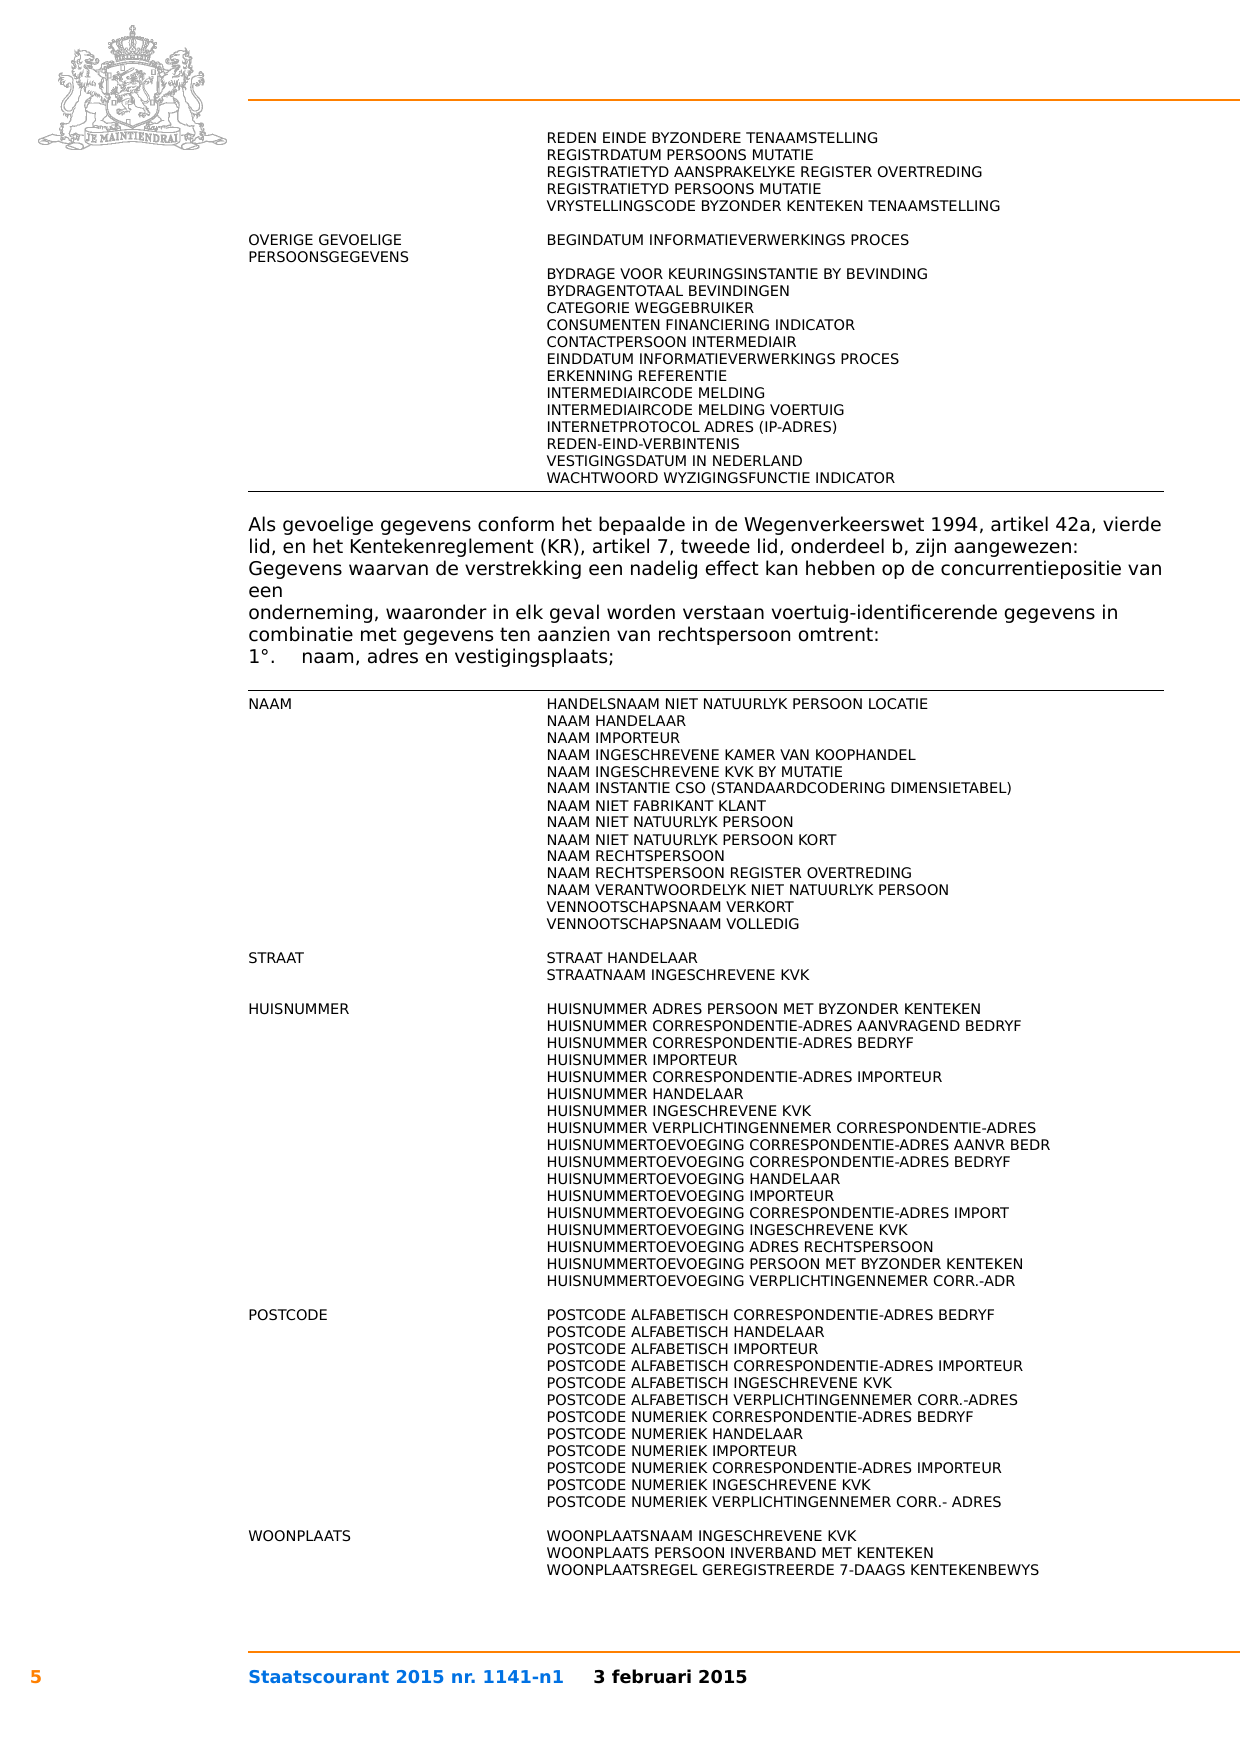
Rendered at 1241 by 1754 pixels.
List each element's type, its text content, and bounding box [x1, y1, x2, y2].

table_cell POSTCODE ALFABETISCH VERPLICHTINGENNEMER CORR.-ADRES [541, 1392, 1163, 1409]
table_cell REDEN EINDE BYZONDERE TENAAMSTELLING [541, 130, 1163, 147]
table_cell [248, 1239, 541, 1256]
table_cell [248, 419, 541, 436]
table_cell [248, 1392, 541, 1409]
table_cell POSTCODE ALFABETISCH HANDELAAR [541, 1324, 1163, 1341]
table_cell CONTACTPERSOON INTERMEDIAIR [541, 334, 1163, 351]
table_cell [248, 385, 541, 402]
table_cell POSTCODE NUMERIEK VERPLICHTINGENNEMER CORR.- ADRES [541, 1494, 1163, 1511]
table_cell NAAM INSTANTIE CSO (STANDAARDCODERING DIMENSIETABEL) [541, 780, 1163, 797]
table_cell VRYSTELLINGSCODE BYZONDER KENTEKEN TENAAMSTELLING [541, 198, 1163, 215]
table_cell [248, 1358, 541, 1375]
picture [38, 25, 227, 150]
table_cell [248, 215, 1163, 232]
table_cell [248, 1052, 541, 1069]
table_cell HUISNUMMER IMPORTEUR [541, 1052, 1163, 1069]
table_cell [248, 1154, 541, 1171]
table_cell STRAAT [248, 950, 541, 967]
table_cell HUISNUMMER HANDELAAR [541, 1086, 1163, 1103]
table_cell WOONPLAATS [248, 1528, 541, 1544]
table_cell WOONPLAATS PERSOON INVERBAND MET KENTEKEN [541, 1545, 1163, 1561]
table_cell CONSUMENTEN FINANCIERING INDICATOR [541, 317, 1163, 334]
table_cell HUISNUMMER VERPLICHTINGENNEMER CORRESPONDENTIE-ADRES [541, 1120, 1163, 1137]
table_cell WACHTWOORD WYZIGINGSFUNCTIE INDICATOR [541, 470, 1163, 491]
table_cell HUISNUMMERTOEVOEGING INGESCHREVENE KVK [541, 1222, 1163, 1239]
table_cell [248, 764, 541, 780]
table_cell REDEN-EIND-VERBINTENIS [541, 436, 1163, 452]
table_cell EINDDATUM INFORMATIEVERWERKINGS PROCES [541, 351, 1163, 368]
table_cell INTERMEDIAIRCODE MELDING [541, 385, 1163, 402]
table_cell WOONPLAATSNAAM INGESCHREVENE KVK [541, 1528, 1163, 1544]
table_cell [248, 334, 541, 351]
table_cell HUISNUMMERTOEVOEGING VERPLICHTINGENNEMER CORR.-ADR [541, 1273, 1163, 1290]
table_cell [248, 1273, 541, 1290]
table_cell STRAATNAAM INGESCHREVENE KVK [541, 967, 1163, 984]
table_cell HUISNUMMER CORRESPONDENTIE-ADRES BEDRYF [541, 1035, 1163, 1052]
table_cell REGISTRATIETYD PERSOONS MUTATIE [541, 181, 1163, 198]
table_cell [248, 1409, 541, 1426]
table_cell [248, 1171, 541, 1188]
table_cell [248, 1477, 541, 1493]
table_cell HUISNUMMER ADRES PERSOON MET BYZONDER KENTEKEN [541, 1001, 1163, 1018]
table_cell POSTCODE ALFABETISCH INGESCHREVENE KVK [541, 1375, 1163, 1392]
table_cell VENNOOTSCHAPSNAAM VERKORT [541, 899, 1163, 916]
table_cell POSTCODE NUMERIEK IMPORTEUR [541, 1443, 1163, 1459]
table_cell HUISNUMMER [248, 1001, 541, 1018]
text Gegevens waarvan de verstrekking een nadelig effect kan hebben op de concurrentiepositie van een [248, 558, 1163, 602]
table_cell [248, 713, 541, 729]
table_cell [248, 283, 541, 300]
table_cell [248, 730, 541, 746]
text 1°. naam, adres en vestigingsplaats; [248, 646, 1163, 668]
table_cell [248, 848, 541, 865]
table_cell [248, 1035, 541, 1052]
table_cell [248, 317, 541, 334]
table_cell POSTCODE NUMERIEK HANDELAAR [541, 1426, 1163, 1443]
table_cell BEGINDATUM INFORMATIEVERWERKINGS PROCES [541, 232, 1163, 266]
table_cell [248, 1290, 1163, 1307]
table_cell [248, 916, 541, 933]
table_cell [248, 402, 541, 418]
table_cell HUISNUMMERTOEVOEGING ADRES RECHTSPERSOON [541, 1239, 1163, 1256]
table_cell INTERMEDIAIRCODE MELDING VOERTUIG [541, 402, 1163, 418]
table_cell [248, 967, 541, 984]
table_cell POSTCODE [248, 1307, 541, 1324]
table_cell [248, 746, 541, 763]
table_cell [248, 1511, 1163, 1527]
table_cell [248, 798, 541, 814]
table_cell HUISNUMMERTOEVOEGING CORRESPONDENTIE-ADRES BEDRYF [541, 1154, 1163, 1171]
table_cell [248, 1494, 541, 1511]
table_cell NAAM INGESCHREVENE KVK BY MUTATIE [541, 764, 1163, 780]
table_cell [248, 1137, 541, 1154]
table_cell [248, 453, 541, 469]
table_cell OVERIGE GEVOELIGE PERSOONSGEGEVENS [248, 232, 541, 266]
table_cell [248, 470, 541, 491]
table_cell [248, 1086, 541, 1103]
table_cell CATEGORIE WEGGEBRUIKER [541, 300, 1163, 317]
table_cell POSTCODE ALFABETISCH IMPORTEUR [541, 1341, 1163, 1358]
table_cell NAAM IMPORTEUR [541, 730, 1163, 746]
table_cell [248, 164, 541, 181]
table_cell POSTCODE ALFABETISCH CORRESPONDENTIE-ADRES IMPORTEUR [541, 1358, 1163, 1375]
table_cell BYDRAGE VOOR KEURINGSINSTANTIE BY BEVINDING [541, 266, 1163, 283]
table_cell HUISNUMMERTOEVOEGING CORRESPONDENTIE-ADRES AANVR BEDR [541, 1137, 1163, 1154]
table_cell [248, 1561, 541, 1578]
table_cell HUISNUMMER INGESCHREVENE KVK [541, 1103, 1163, 1120]
table_cell [248, 814, 541, 831]
table_cell [248, 882, 541, 899]
table_cell [248, 130, 541, 147]
table_cell HUISNUMMER CORRESPONDENTIE-ADRES IMPORTEUR [541, 1069, 1163, 1086]
table_cell POSTCODE NUMERIEK CORRESPONDENTIE-ADRES BEDRYF [541, 1409, 1163, 1426]
table_cell [248, 933, 1163, 950]
table_cell [248, 1341, 541, 1358]
table_cell [248, 1460, 541, 1477]
table_cell ERKENNING REFERENTIE [541, 368, 1163, 384]
table_header NAAM [248, 691, 541, 712]
table_cell [248, 831, 541, 848]
table_cell VESTIGINGSDATUM IN NEDERLAND [541, 453, 1163, 469]
table_cell POSTCODE NUMERIEK INGESCHREVENE KVK [541, 1477, 1163, 1493]
table_cell [248, 1205, 541, 1222]
table_header HANDELSNAAM NIET NATUURLYK PERSOON LOCATIE [541, 691, 1163, 712]
table_cell [248, 351, 541, 368]
table_cell NAAM HANDELAAR [541, 713, 1163, 729]
table_cell NAAM NIET NATUURLYK PERSOON KORT [541, 831, 1163, 848]
table_cell NAAM INGESCHREVENE KAMER VAN KOOPHANDEL [541, 746, 1163, 763]
text Als gevoelige gegevens conform het bepaalde in de Wegenverkeerswet 1994, artikel 42a, vierde lid, en het Kentekenreglement (KR), artikel 7, tweede lid, onderdeel b, zijn aangewezen: [248, 514, 1163, 558]
table_cell POSTCODE ALFABETISCH CORRESPONDENTIE-ADRES BEDRYF [541, 1307, 1163, 1324]
table_cell NAAM NIET FABRIKANT KLANT [541, 798, 1163, 814]
table_cell [248, 436, 541, 452]
table_cell [248, 1375, 541, 1392]
table_cell HUISNUMMERTOEVOEGING CORRESPONDENTIE-ADRES IMPORT [541, 1205, 1163, 1222]
table_cell [248, 181, 541, 198]
table_cell [248, 780, 541, 797]
table_cell POSTCODE NUMERIEK CORRESPONDENTIE-ADRES IMPORTEUR [541, 1460, 1163, 1477]
table_cell NAAM RECHTSPERSOON REGISTER OVERTREDING [541, 865, 1163, 882]
table_cell [248, 1018, 541, 1035]
table_cell [248, 1324, 541, 1341]
table_cell NAAM VERANTWOORDELYK NIET NATUURLYK PERSOON [541, 882, 1163, 899]
table_cell [248, 1545, 541, 1561]
table_cell HUISNUMMERTOEVOEGING IMPORTEUR [541, 1188, 1163, 1205]
table_cell [248, 266, 541, 283]
table_cell [248, 1426, 541, 1443]
table_cell HUISNUMMERTOEVOEGING HANDELAAR [541, 1171, 1163, 1188]
table_cell [248, 147, 541, 164]
table_cell INTERNETPROTOCOL ADRES (IP-ADRES) [541, 419, 1163, 436]
table_cell [248, 984, 1163, 1001]
table_cell [248, 1256, 541, 1273]
table_cell REGISTRDATUM PERSOONS MUTATIE [541, 147, 1163, 164]
table_cell NAAM RECHTSPERSOON [541, 848, 1163, 865]
table_cell VENNOOTSCHAPSNAAM VOLLEDIG [541, 916, 1163, 933]
table_cell REGISTRATIETYD AANSPRAKELYKE REGISTER OVERTREDING [541, 164, 1163, 181]
table_cell STRAAT HANDELAAR [541, 950, 1163, 967]
table_cell [248, 198, 541, 215]
table_cell [248, 1188, 541, 1205]
table_cell [248, 1120, 541, 1137]
table_cell HUISNUMMERTOEVOEGING PERSOON MET BYZONDER KENTEKEN [541, 1256, 1163, 1273]
table_cell [248, 300, 541, 317]
table_cell BYDRAGENTOTAAL BEVINDINGEN [541, 283, 1163, 300]
table_cell [248, 1103, 541, 1120]
table_cell HUISNUMMER CORRESPONDENTIE-ADRES AANVRAGEND BEDRYF [541, 1018, 1163, 1035]
table_cell [248, 1579, 1163, 1595]
table_cell WOONPLAATSREGEL GEREGISTREERDE 7-DAAGS KENTEKENBEWYS [541, 1561, 1163, 1578]
table_cell [248, 899, 541, 916]
table_cell [248, 1443, 541, 1459]
table_cell [248, 1069, 541, 1086]
table_cell [248, 865, 541, 882]
table_cell [248, 1222, 541, 1239]
text onderneming, waaronder in elk geval worden verstaan voertuig-identificerende gegevens in combinatie met gegevens ten aanzien van rechtspersoon omtrent: [248, 602, 1163, 646]
table_cell [248, 368, 541, 384]
table_cell NAAM NIET NATUURLYK PERSOON [541, 814, 1163, 831]
